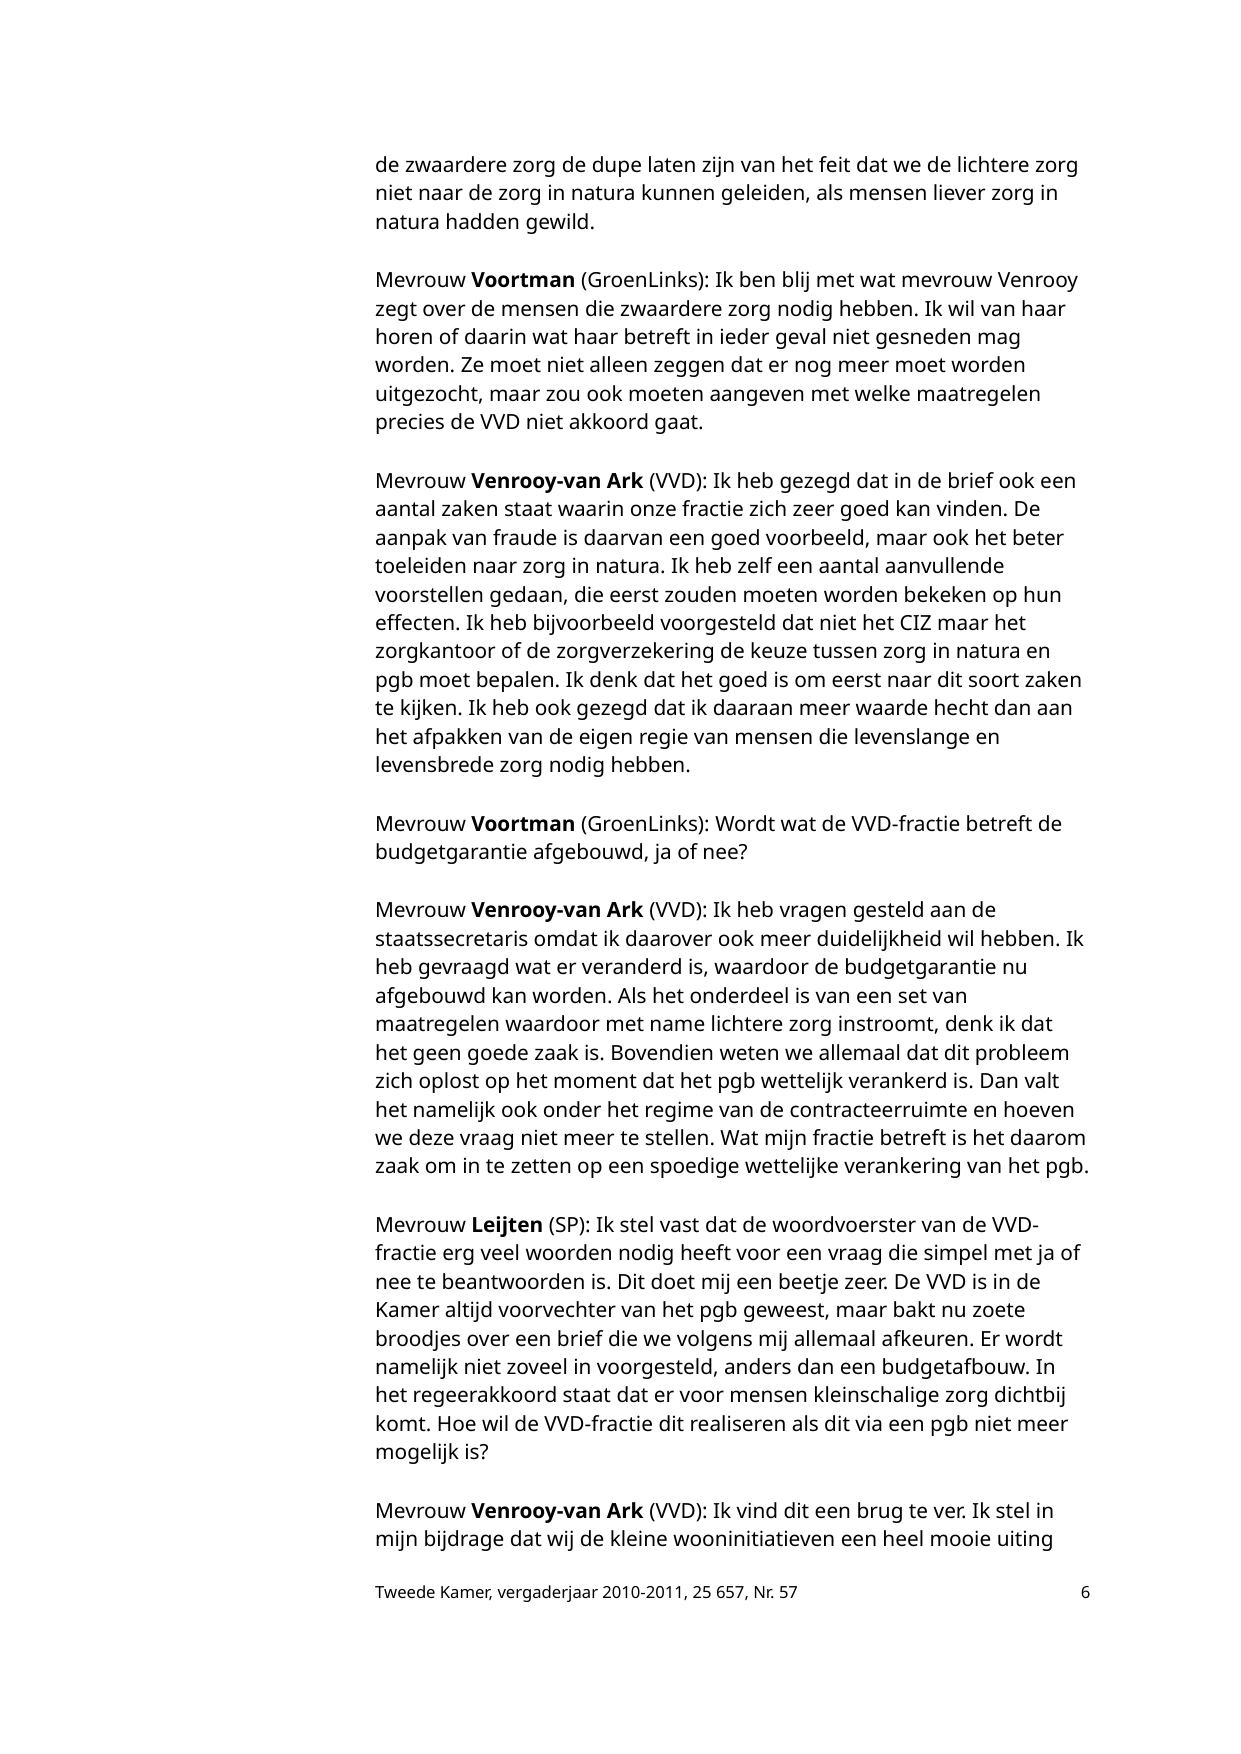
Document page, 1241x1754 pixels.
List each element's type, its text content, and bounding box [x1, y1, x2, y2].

text Mevrouw Voortman (GroenLinks): Ik ben blij met wat mevrouw Venrooy zegt over de mensen die zwaardere zorg nodig hebben. Ik wil van haar horen of daarin wat haar betreft in ieder geval niet gesneden mag worden. Ze moet niet alleen zeggen dat er nog meer moet worden uitgezocht, maar zou ook moeten aangeven met welke maatregelen precies de VVD niet akkoord gaat. [375, 265, 1090, 436]
text Mevrouw Voortman (GroenLinks): Wordt wat de VVD-fractie betreft de budgetgarantie afgebouwd, ja of nee? [375, 809, 1090, 866]
text de zwaardere zorg de dupe laten zijn van het feit dat we de lichtere zorg niet naar de zorg in natura kunnen geleiden, als mensen liever zorg in natura hadden gewild. [375, 150, 1090, 235]
text Mevrouw Venrooy-van Ark (VVD): Ik vind dit een brug te ver. Ik stel in mijn bijdrage dat wij de kleine wooninitiatieven een heel mooie uiting [375, 1496, 1090, 1553]
text Mevrouw Venrooy-van Ark (VVD): Ik heb gezegd dat in de brief ook een aantal zaken staat waarin onze fractie zich zeer goed kan vinden. De aanpak van fraude is daarvan een goed voorbeeld, maar ook het beter toeleiden naar zorg in natura. Ik heb zelf een aantal aanvullende voorstellen gedaan, die eerst zouden moeten worden bekeken op hun effecten. Ik heb bijvoorbeeld voorgesteld dat niet het CIZ maar het zorgkantoor of de zorgverzekering de keuze tussen zorg in natura en pgb moet bepalen. Ik denk dat het goed is om eerst naar dit soort zaken te kijken. Ik heb ook gezegd dat ik daaraan meer waarde hecht dan aan het afpakken van de eigen regie van mensen die levenslange en levensbrede zorg nodig hebben. [375, 466, 1090, 779]
text Mevrouw Leijten (SP): Ik stel vast dat de woordvoerster van de VVD-fractie erg veel woorden nodig heeft voor een vraag die simpel met ja of nee te beantwoorden is. Dit doet mij een beetje zeer. De VVD is in de Kamer altijd voorvechter van het pgb geweest, maar bakt nu zoete broodjes over een brief die we volgens mij allemaal afkeuren. Er wordt namelijk niet zoveel in voorgesteld, anders dan een budgetafbouw. In het regeerakkoord staat dat er voor mensen kleinschalige zorg dichtbij komt. Hoe wil de VVD-fractie dit realiseren als dit via een pgb niet meer mogelijk is? [375, 1210, 1090, 1466]
text Mevrouw Venrooy-van Ark (VVD): Ik heb vragen gesteld aan de staatssecretaris omdat ik daarover ook meer duidelijkheid wil hebben. Ik heb gevraagd wat er veranderd is, waardoor de budgetgarantie nu afgebouwd kan worden. Als het onderdeel is van een set van maatregelen waardoor met name lichtere zorg instroomt, denk ik dat het geen goede zaak is. Bovendien weten we allemaal dat dit probleem zich oplost op het moment dat het pgb wettelijk verankerd is. Dan valt het namelijk ook onder het regime van de contracteerruimte en hoeven we deze vraag niet meer te stellen. Wat mijn fractie betreft is het daarom zaak om in te zetten op een spoedige wettelijke verankering van het pgb. [375, 896, 1090, 1180]
